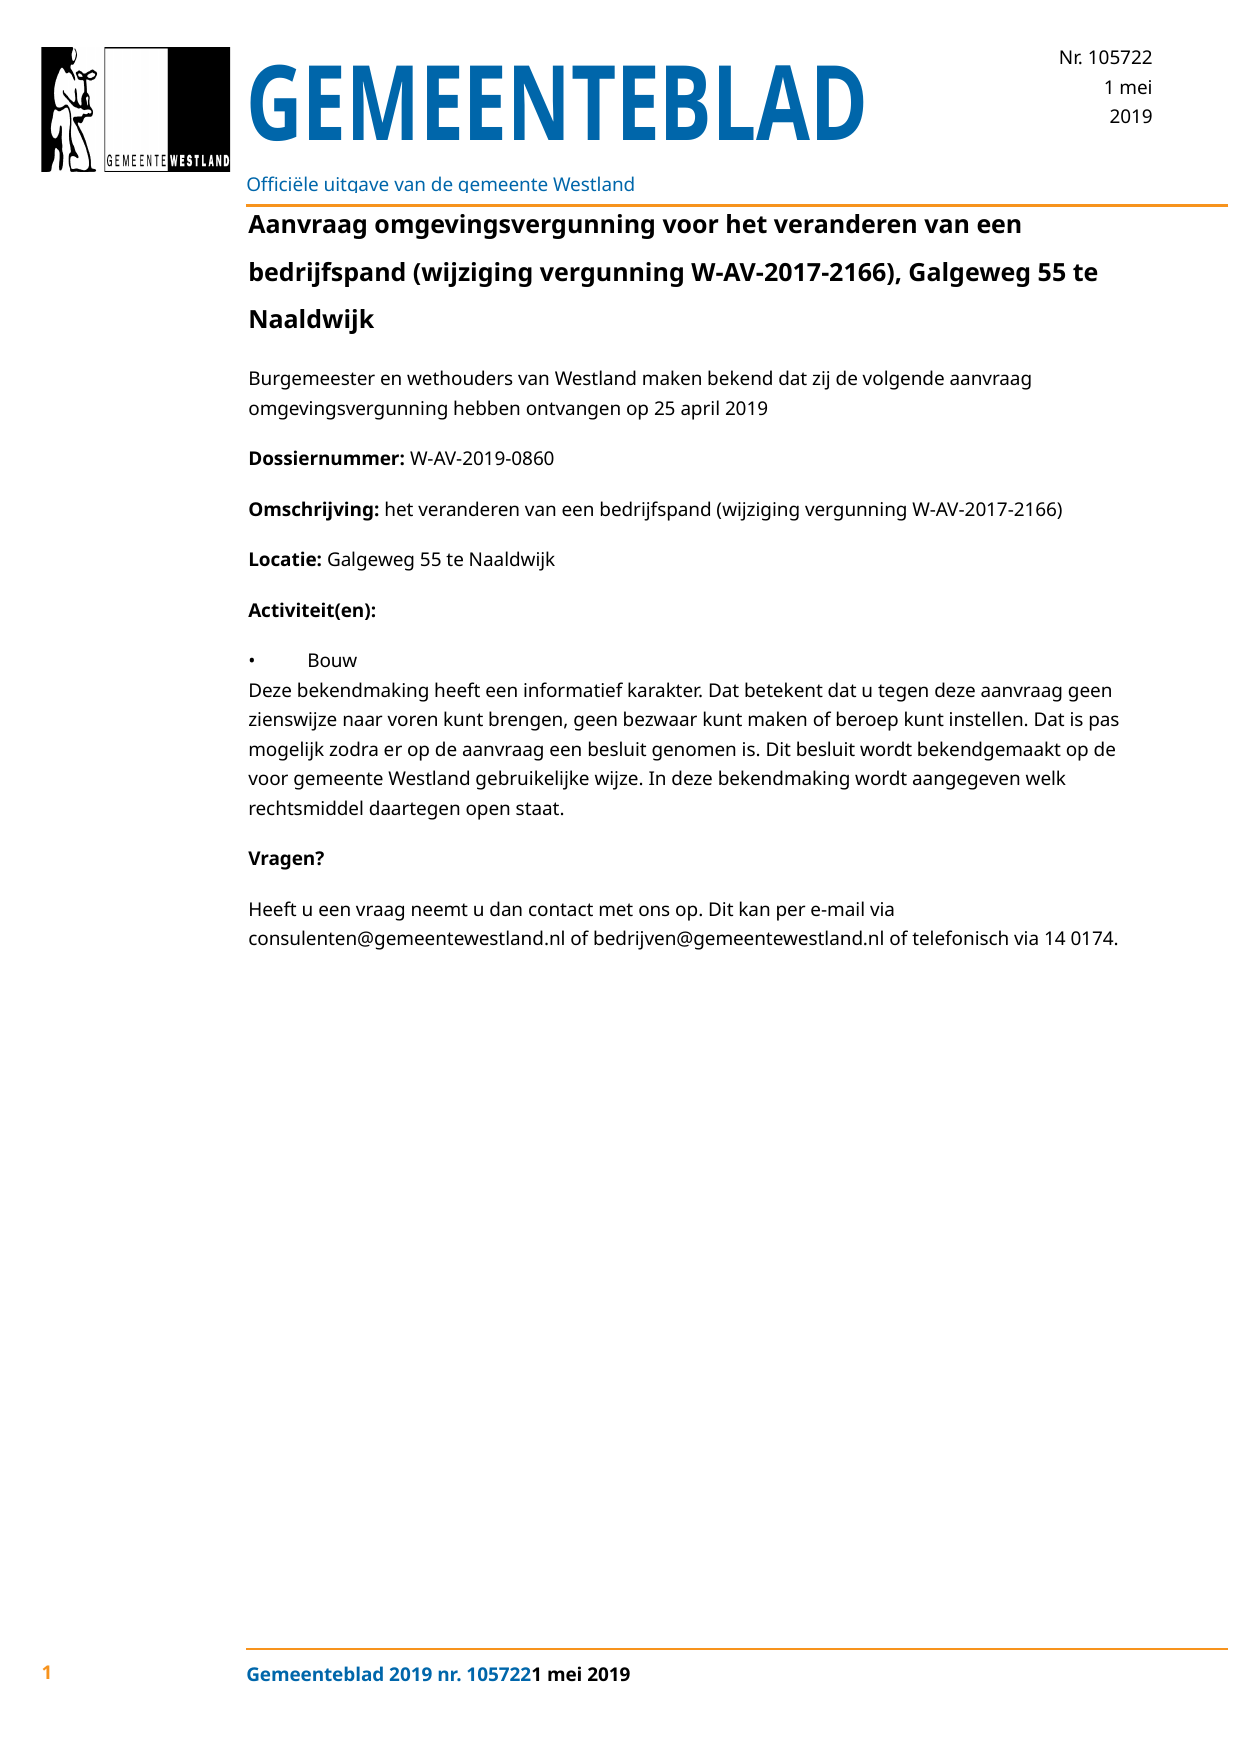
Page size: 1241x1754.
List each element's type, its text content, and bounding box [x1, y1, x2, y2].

text Omschrijving: het veranderen van een bedrijfspand (wijziging vergunning W-AV-2017-2166) [248, 496, 1152, 522]
text Vragen? [248, 846, 1152, 871]
text Burgemeester en wethouders van Westland maken bekend dat zij de volgende aanvraag omgevingsvergunning hebben ontvangen op 25 april 2019 [248, 366, 1152, 421]
text Deze bekendmaking heeft een informatief karakter. Dat betekent dat u tegen deze aanvraag geen zienswijze naar voren kunt brengen, geen bezwaar kunt maken of beroep kunt instellen. Dat is pas mogelijk zodra er op de aanvraag een besluit genomen is. Dit besluit wordt bekendgemaakt op de voor gemeente Westland gebruikelijke wijze. In deze bekendmaking wordt aangegeven welk rechtsmiddel daartegen open staat. [248, 677, 1152, 821]
picture [41, 47, 231, 172]
text Locatie: Galgeweg 55 te Naaldwijk [248, 546, 1152, 572]
text Aanvraag omgevingsvergunning voor het veranderen van een bedrijfspand (wijziging vergunning W-AV-2017-2166), Galgeweg 55 te Naaldwijk [248, 207, 1152, 336]
list Bouw [248, 647, 1152, 673]
text Activiteit(en): [248, 597, 1152, 622]
text Dossiernummer: W-AV-2019-0860 [248, 446, 1152, 471]
text Heeft u een vraag neemt u dan contact met ons op. Dit kan per e-mail via consulenten@gemeentewestland.nl of bedrijven@gemeentewestland.nl of telefonisch via 14 0174. [248, 896, 1152, 951]
